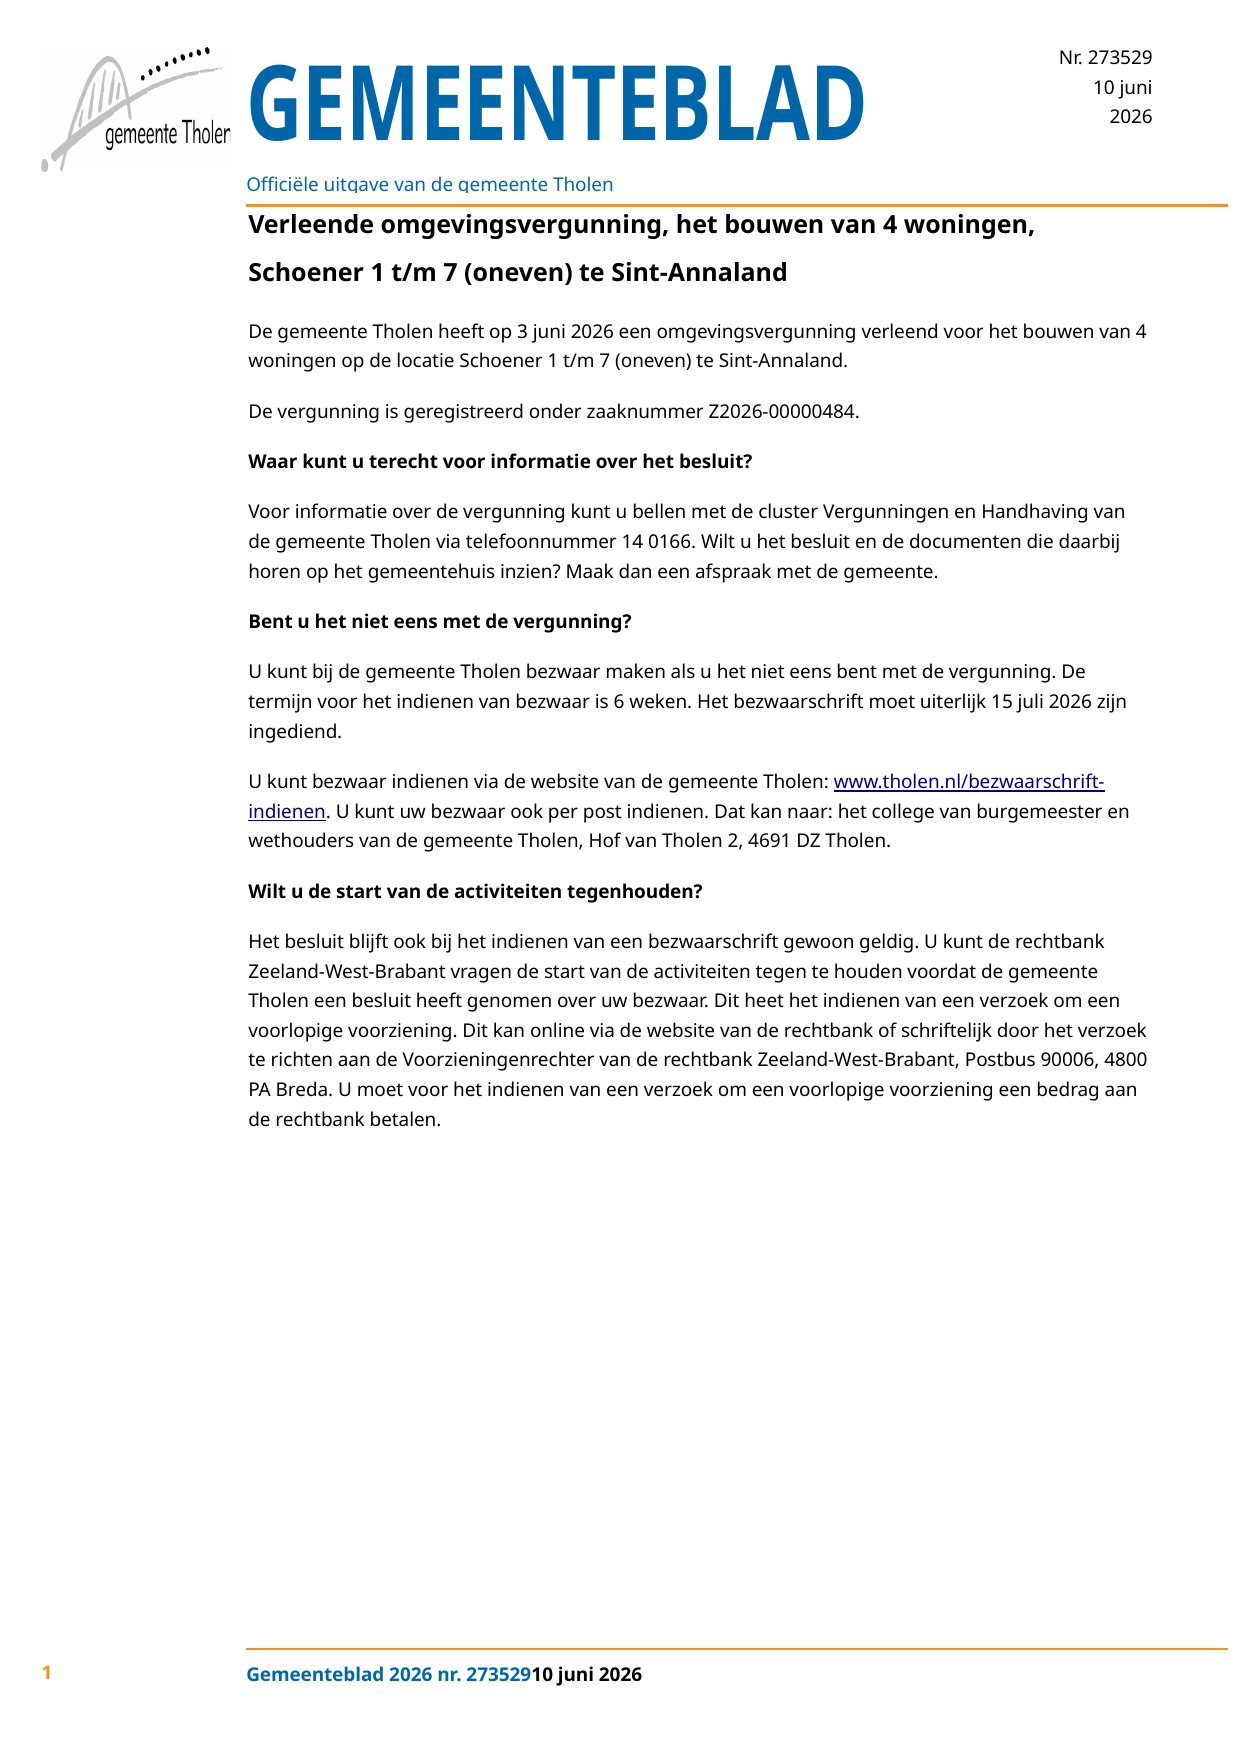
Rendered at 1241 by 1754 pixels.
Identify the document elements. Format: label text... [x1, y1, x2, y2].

text Voor informatie over de vergunning kunt u bellen met de cluster Vergunningen en Handhaving van de gemeente Tholen via telefoonnummer 14 0166. Wilt u het besluit en de documenten die daarbij horen op het gemeentehuis inzien? Maak dan een afspraak met de gemeente. [248, 499, 1152, 584]
text Het besluit blijft ook bij het indienen van een bezwaarschrift gewoon geldig. U kunt de rechtbank Zeeland-West-Brabant vragen de start van de activiteiten tegen te houden voordat de gemeente Tholen een besluit heeft genomen over uw bezwaar. Dit heet het indienen van een verzoek om een voorlopige voorziening. Dit kan online via de website van de rechtbank of schriftelijk door het verzoek te richten aan de Voorzieningenrechter van de rechtbank Zeeland-West-Brabant, Postbus 90006, 4800 PA Breda. U moet voor het indienen van een verzoek om een voorlopige voorziening een bedrag aan de rechtbank betalen. [248, 928, 1152, 1132]
text Waar kunt u terecht voor informatie over het besluit? [248, 448, 1152, 474]
picture [41, 47, 231, 172]
text U kunt bij de gemeente Tholen bezwaar maken als u het niet eens bent met de vergunning. De termijn voor het indienen van bezwaar is 6 weken. Het bezwaarschrift moet uiterlijk 15 juli 2026 zijn ingediend. [248, 659, 1152, 744]
text Verleende omgevingsvergunning, het bouwen van 4 woningen, Schoener 1 t/m 7 (oneven) te Sint-Annaland [248, 207, 1152, 288]
text Bent u het niet eens met de vergunning? [248, 608, 1152, 634]
text Wilt u de start van de activiteiten tegenhouden? [248, 878, 1152, 904]
text De gemeente Tholen heeft op 3 juni 2026 een omgevingsvergunning verleend voor het bouwen van 4 woningen op de locatie Schoener 1 t/m 7 (oneven) te Sint-Annaland. [248, 318, 1152, 373]
text De vergunning is geregistreerd onder zaaknummer Z2026-00000484. [248, 398, 1152, 424]
text U kunt bezwaar indienen via de website van de gemeente Tholen: www.tholen.nl/bezwaarschrift-indienen. U kunt uw bezwaar ook per post indienen. Dat kan naar: het college van burgemeester en wethouders van de gemeente Tholen, Hof van Tholen 2, 4691 DZ Tholen. [248, 768, 1152, 853]
